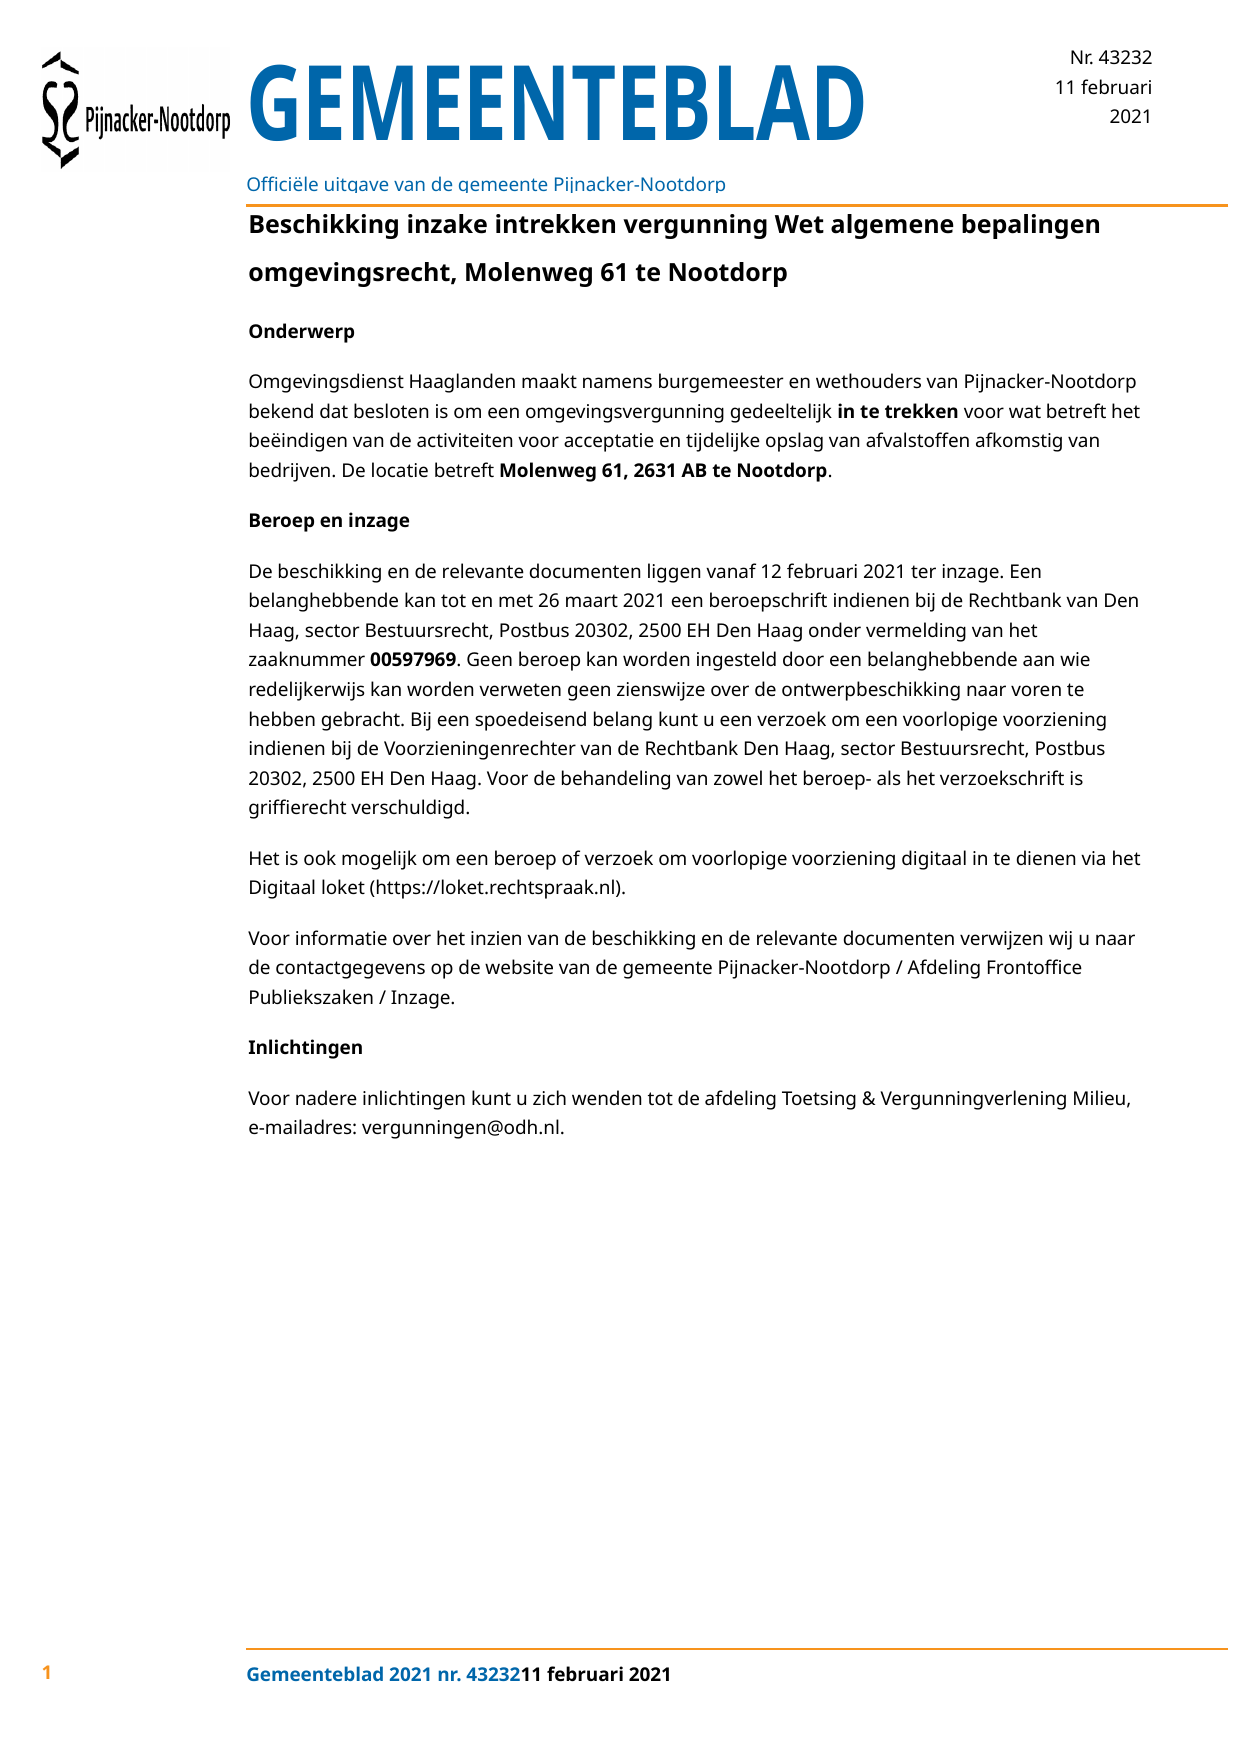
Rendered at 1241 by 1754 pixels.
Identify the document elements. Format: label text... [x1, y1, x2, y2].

text Het is ook mogelijk om een beroep of verzoek om voorlopige voorziening digitaal in te dienen via het Digitaal loket (https://loket.rechtspraak.nl). [248, 845, 1152, 900]
text Voor nadere inlichtingen kunt u zich wenden tot de afdeling Toetsing & Vergunningverlening Milieu, e-mailadres: vergunningen@odh.nl. [248, 1085, 1152, 1140]
text Beschikking inzake intrekken vergunning Wet algemene bepalingen omgevingsrecht, Molenweg 61 te Nootdorp [248, 207, 1152, 288]
picture [41, 47, 231, 172]
text Inlichtingen [248, 1034, 1152, 1060]
text Beroep en inzage [248, 507, 1152, 533]
text De beschikking en de relevante documenten liggen vanaf 12 februari 2021 ter inzage. Een belanghebbende kan tot en met 26 maart 2021 een beroepschrift indienen bij de Rechtbank van Den Haag, sector Bestuursrecht, Postbus 20302, 2500 EH Den Haag onder vermelding van het zaaknummer 00597969. Geen beroep kan worden ingesteld door een belanghebbende aan wie redelijkerwijs kan worden verweten geen zienswijze over de ontwerpbeschikking naar voren te hebben gebracht. Bij een spoedeisend belang kunt u een verzoek om een voorlopige voorziening indienen bij de Voorzieningenrechter van de Rechtbank Den Haag, sector Bestuursrecht, Postbus 20302, 2500 EH Den Haag. Voor de behandeling van zowel het beroep- als het verzoekschrift is griffierecht verschuldigd. [248, 558, 1152, 820]
text Onderwerp [248, 318, 1152, 344]
text Voor informatie over het inzien van de beschikking en de relevante documenten verwijzen wij u naar de contactgegevens op de website van de gemeente Pijnacker-Nootdorp / Afdeling Frontoffice Publiekszaken / Inzage. [248, 925, 1152, 1010]
text Omgevingsdienst Haaglanden maakt namens burgemeester en wethouders van Pijnacker-Nootdorp bekend dat besloten is om een omgevingsvergunning gedeeltelijk in te trekken voor wat betreft het beëindigen van de activiteiten voor acceptatie en tijdelijke opslag van afvalstoffen afkomstig van bedrijven. De locatie betreft Molenweg 61, 2631 AB te Nootdorp. [248, 368, 1152, 483]
